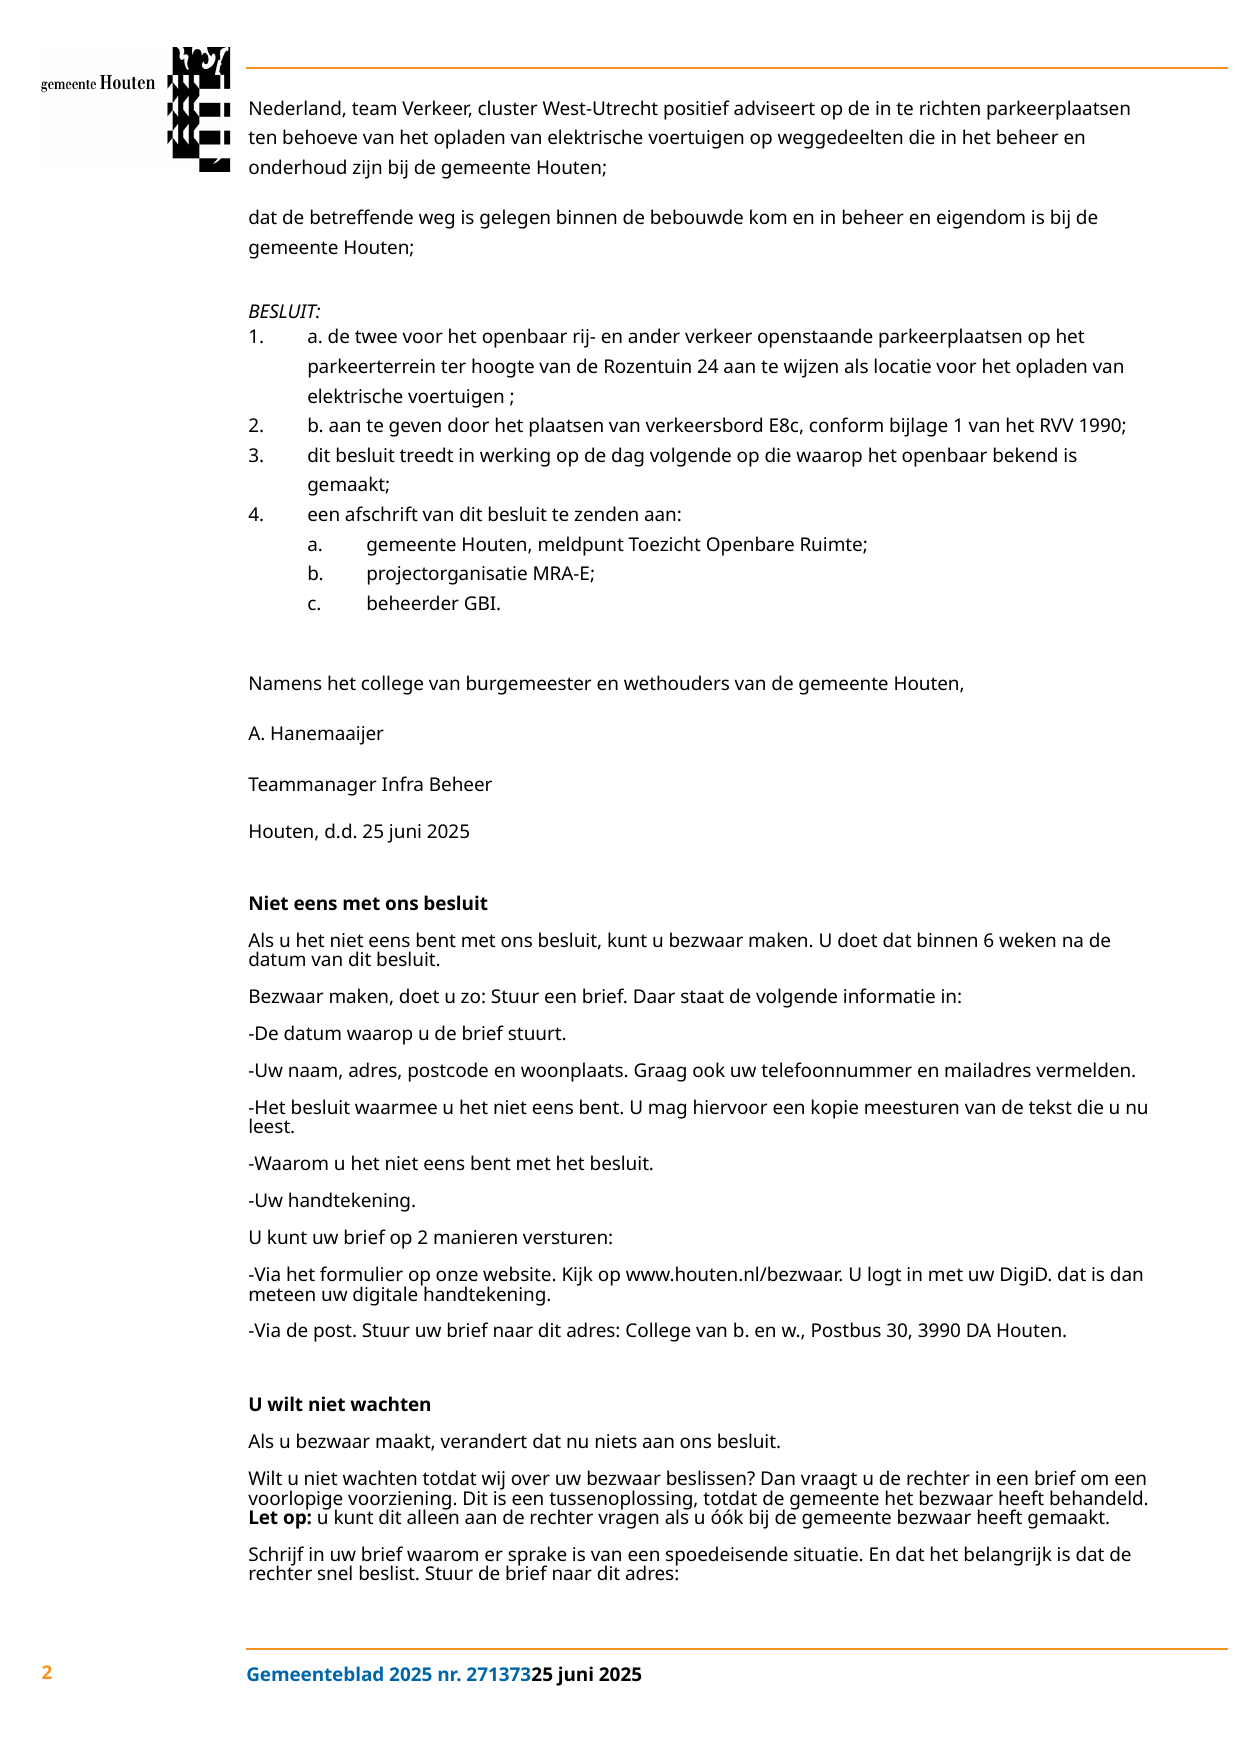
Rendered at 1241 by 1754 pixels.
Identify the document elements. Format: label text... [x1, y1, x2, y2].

text -Waarom u het niet eens bent met het besluit. [248, 1155, 1152, 1174]
text -Uw naam, adres, postcode en woonplaats. Graag ook uw telefoonnummer en mailadres vermelden. [248, 1062, 1152, 1081]
text Niet eens met ons besluit [248, 895, 1152, 914]
text Als u het niet eens bent met ons besluit, kunt u bezwaar maken. U doet dat binnen 6 weken na de datum van dit besluit. [248, 932, 1152, 970]
text Wilt u niet wachten totdat wij over uw bezwaar beslissen? Dan vraagt u de rechter in een brief om een voorlopige voorziening. Dit is een tussenoplossing, totdat de gemeente het bezwaar heeft behandeld. Let op: u kunt dit alleen aan de rechter vragen als u óók bij de gemeente bezwaar heeft gemaakt. [248, 1470, 1152, 1528]
list beheerder GBI. [307, 590, 1152, 616]
text Teammanager Infra Beheer [248, 771, 1152, 796]
text A. Hanemaaijer [248, 720, 1152, 746]
list b. aan te geven door het plaatsen van verkeersbord E8c, conform bijlage 1 van het RVV 1990; [248, 412, 1152, 438]
list dit besluit treedt in werking op de dag volgende op die waarop het openbaar bekend is gemaakt; [248, 442, 1152, 497]
text U kunt uw brief op 2 manieren versturen: [248, 1229, 1152, 1248]
text -Uw handtekening. [248, 1192, 1152, 1212]
text BESLUIT: [248, 298, 1152, 324]
text -Via de post. Stuur uw brief naar dit adres: College van b. en w., Postbus 30, 3990 DA Houten. [248, 1322, 1152, 1342]
text dat de betreffende weg is gelegen binnen de bebouwde kom en in beheer en eigendom is bij de gemeente Houten; [248, 204, 1152, 260]
list een afschrift van dit besluit te zenden aan: [248, 501, 1152, 527]
text U wilt niet wachten [248, 1396, 1152, 1416]
text Nederland, team Verkeer, cluster West-Utrecht positief adviseert op de in te richten parkeerplaatsen ten behoeve van het opladen van elektrische voertuigen op weggedeelten die in het beheer en onderhoud zijn bij de gemeente Houten; [248, 95, 1152, 180]
text Bezwaar maken, doet u zo: Stuur een brief. Daar staat de volgende informatie in: [248, 988, 1152, 1007]
picture [41, 47, 231, 172]
text Houten, d.d. 25 juni 2025 [248, 818, 1152, 844]
list projectorganisatie MRA-E; [307, 560, 1152, 586]
text Namens het college van burgemeester en wethouders van de gemeente Houten, [248, 670, 1152, 696]
list a. de twee voor het openbaar rij- en ander verkeer openstaande parkeerplaatsen op het parkeerterrein ter hoogte van de Rozentuin 24 aan te wijzen als locatie voor het opladen van elektrische voertuigen ; [248, 324, 1152, 408]
text -Het besluit waarmee u het niet eens bent. U mag hiervoor een kopie meesturen van de tekst die u nu leest. [248, 1099, 1152, 1138]
list gemeente Houten, meldpunt Toezicht Openbare Ruimte; [307, 531, 1152, 556]
text -Via het formulier op onze website. Kijk op www.houten.nl/bezwaar. U logt in met uw DigiD. dat is dan meteen uw digitale handtekening. [248, 1266, 1152, 1305]
text Als u bezwaar maakt, verandert dat nu niets aan ons besluit. [248, 1433, 1152, 1453]
text Schrijf in uw brief waarom er sprake is van een spoedeisende situatie. En dat het belangrijk is dat de rechter snel beslist. Stuur de brief naar dit adres: [248, 1546, 1152, 1584]
text -De datum waarop u de brief stuurt. [248, 1025, 1152, 1044]
